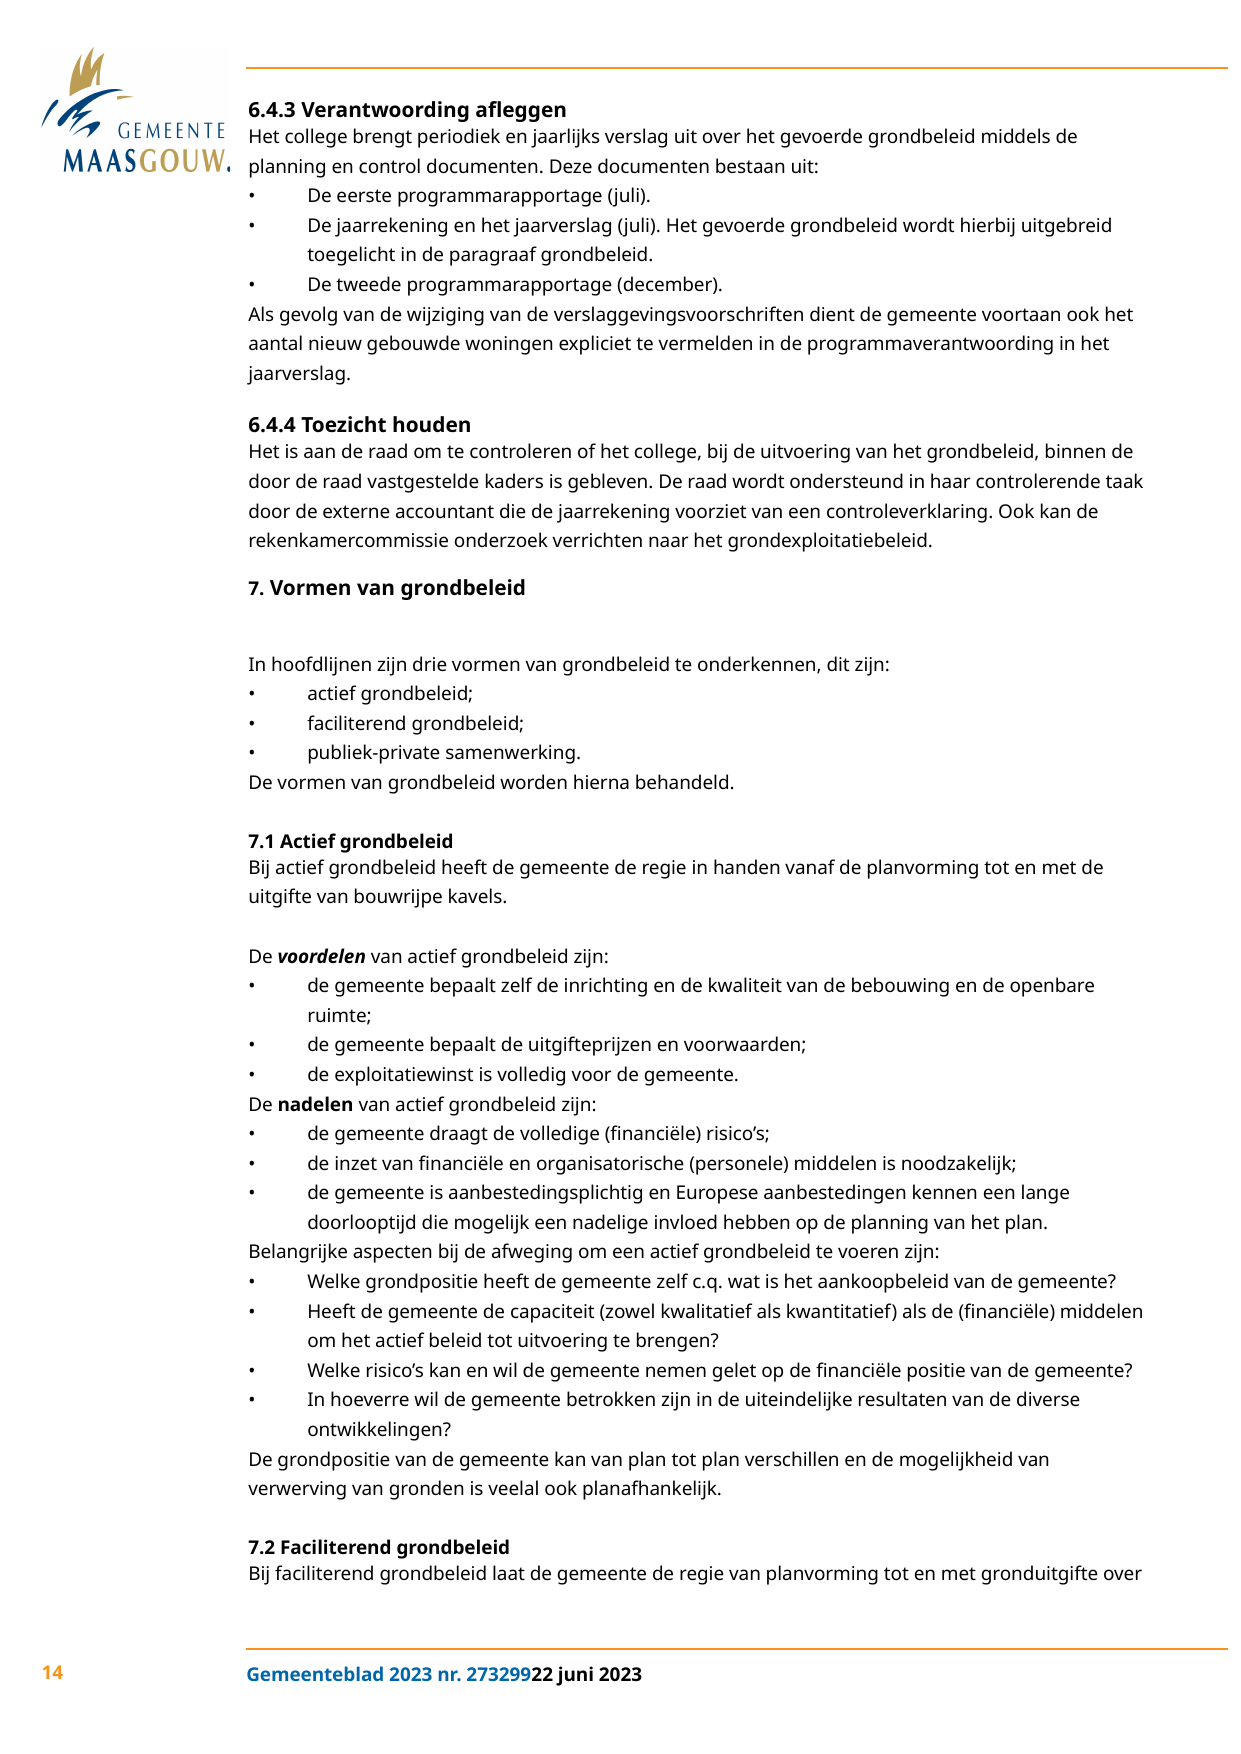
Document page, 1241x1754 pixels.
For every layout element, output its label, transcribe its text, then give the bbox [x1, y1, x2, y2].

list de gemeente draagt de volledige (financiële) risico’s; [248, 1120, 1152, 1146]
list De eerste programmarapportage (juli). [248, 182, 1152, 208]
text Als gevolg van de wijziging van de verslaggevingsvoorschriften dient de gemeente voortaan ook het aantal nieuw gebouwde woningen expliciet te vermelden in de programmaverantwoording in het jaarverslag. [248, 301, 1152, 386]
list Welke grondpositie heeft de gemeente zelf c.q. wat is het aankoopbeleid van de gemeente? [248, 1268, 1152, 1294]
list In hoeverre wil de gemeente betrokken zijn in de uiteindelijke resultaten van de diverse ontwikkelingen? [248, 1387, 1152, 1442]
text 6.4.4 Toezicht houden [248, 410, 1152, 439]
list De jaarrekening en het jaarverslag (juli). Het gevoerde grondbeleid wordt hierbij uitgebreid toegelicht in de paragraaf grondbeleid. [248, 212, 1152, 267]
list de gemeente bepaalt de uitgifteprijzen en voorwaarden; [248, 1032, 1152, 1057]
text De nadelen van actief grondbeleid zijn: [248, 1091, 1152, 1116]
list De tweede programmarapportage (december). [248, 271, 1152, 297]
text 7.2 Faciliterend grondbeleid [248, 1534, 1152, 1560]
text In hoofdlijnen zijn drie vormen van grondbeleid te onderkennen, dit zijn: [248, 651, 1152, 677]
text Belangrijke aspecten bij de afweging om een actief grondbeleid te voeren zijn: [248, 1239, 1152, 1264]
list de inzet van financiële en organisatorische (personele) middelen is noodzakelijk; [248, 1150, 1152, 1176]
list Welke risico’s kan en wil de gemeente nemen gelet op de financiële positie van de gemeente? [248, 1357, 1152, 1383]
text De voordelen van actief grondbeleid zijn: [248, 943, 1152, 968]
text 7. Vormen van grondbeleid [248, 573, 1152, 602]
text De vormen van grondbeleid worden hierna behandeld. [248, 769, 1152, 795]
text Het college brengt periodiek en jaarlijks verslag uit over het gevoerde grondbeleid middels de planning en control documenten. Deze documenten bestaan uit: [248, 123, 1152, 178]
list Heeft de gemeente de capaciteit (zowel kwalitatief als kwantitatief) als de (financiële) middelen om het actief beleid tot uitvoering te brengen? [248, 1298, 1152, 1353]
text 7.1 Actief grondbeleid [248, 828, 1152, 854]
text Het is aan de raad om te controleren of het college, bij de uitvoering van het grondbeleid, binnen de door de raad vastgestelde kaders is gebleven. De raad wordt ondersteund in haar controlerende taak door de externe accountant die de jaarrekening voorziet van een controleverklaring. Ook kan de rekenkamercommissie onderzoek verrichten naar het grondexploitatiebeleid. [248, 439, 1152, 553]
text Bij faciliterend grondbeleid laat de gemeente de regie van planvorming tot en met gronduitgifte over [248, 1560, 1152, 1586]
text De grondpositie van de gemeente kan van plan tot plan verschillen en de mogelijkheid van verwerving van gronden is veelal ook planafhankelijk. [248, 1446, 1152, 1501]
list publiek-private samenwerking. [248, 739, 1152, 765]
text 6.4.3 Verantwoording afleggen [248, 95, 1152, 123]
list actief grondbeleid; [248, 680, 1152, 706]
list faciliterend grondbeleid; [248, 710, 1152, 736]
list de gemeente bepaalt zelf de inrichting en de kwaliteit van de bebouwing en de openbare ruimte; [248, 972, 1152, 1028]
picture [41, 47, 231, 172]
list de exploitatiewinst is volledig voor de gemeente. [248, 1061, 1152, 1087]
list de gemeente is aanbestedingsplichtig en Europese aanbestedingen kennen een lange doorlooptijd die mogelijk een nadelige invloed hebben op de planning van het plan. [248, 1179, 1152, 1235]
text Bij actief grondbeleid heeft de gemeente de regie in handen vanaf de planvorming tot en met de uitgifte van bouwrijpe kavels. [248, 854, 1152, 909]
